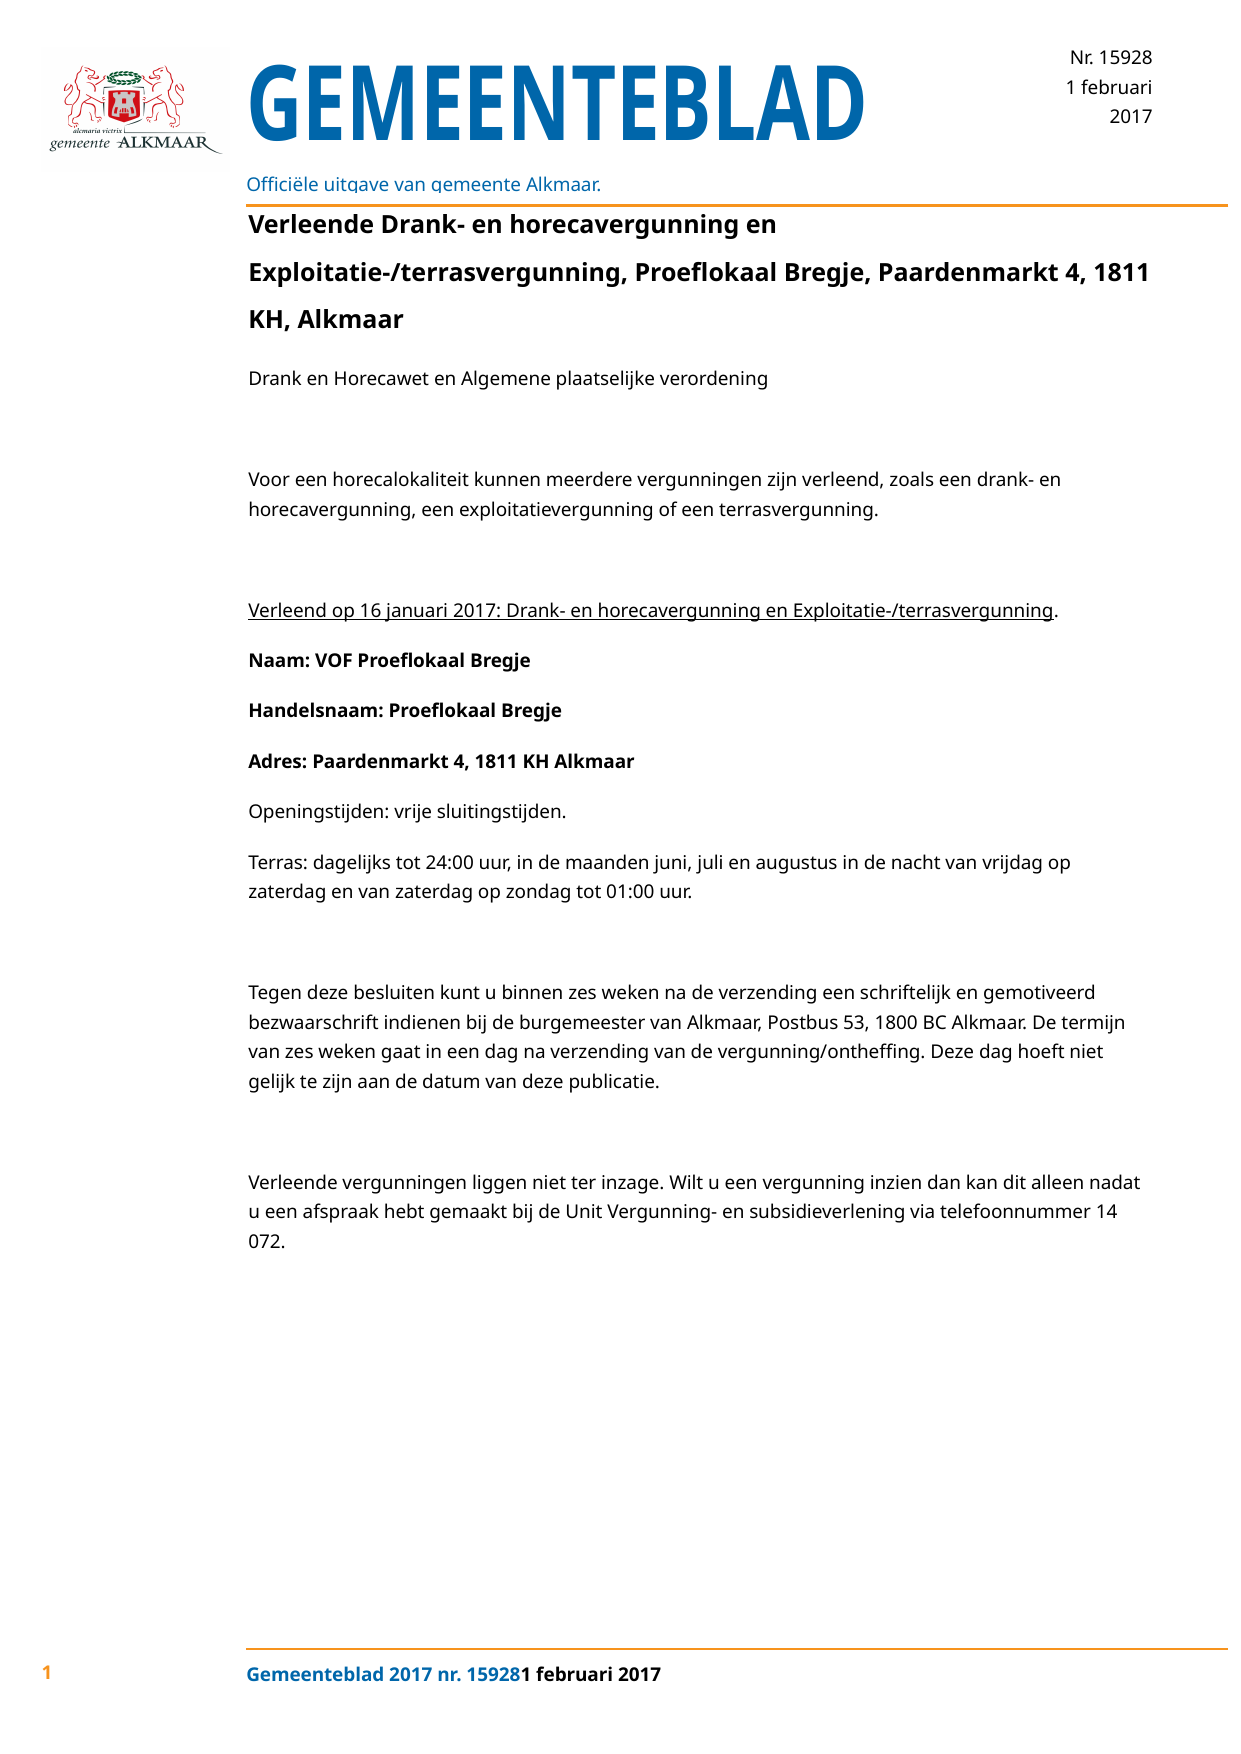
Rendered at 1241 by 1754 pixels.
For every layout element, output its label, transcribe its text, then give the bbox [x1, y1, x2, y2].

text Verleende vergunningen liggen niet ter inzage. Wilt u een vergunning inzien dan kan dit alleen nadat u een afspraak hebt gemaakt bij de Unit Vergunning- en subsidieverlening via telefoonnummer 14 072. [248, 1169, 1152, 1254]
text Voor een horecalokaliteit kunnen meerdere vergunningen zijn verleend, zoals een drank- en horecavergunning, een exploitatievergunning of een terrasvergunning. [248, 466, 1152, 522]
text Adres: Paardenmarkt 4, 1811 KH Alkmaar [248, 748, 1152, 774]
text Naam: VOF Proeflokaal Bregje [248, 647, 1152, 673]
picture [41, 47, 231, 172]
text Verleend op 16 januari 2017: Drank- en horecavergunning en Exploitatie-/terrasvergunning. [248, 597, 1152, 622]
text Terras: dagelijks tot 24:00 uur, in de maanden juni, juli en augustus in de nacht van vrijdag op zaterdag en van zaterdag op zondag tot 01:00 uur. [248, 849, 1152, 904]
text Openingstijden: vrije sluitingstijden. [248, 798, 1152, 824]
text Verleende Drank- en horecavergunning en Exploitatie-/terrasvergunning, Proeflokaal Bregje, Paardenmarkt 4, 1811 KH, Alkmaar [248, 207, 1152, 336]
text Drank en Horecawet en Algemene plaatselijke verordening [248, 366, 1152, 391]
text Tegen deze besluiten kunt u binnen zes weken na de verzending een schriftelijk en gemotiveerd bezwaarschrift indienen bij de burgemeester van Alkmaar, Postbus 53, 1800 BC Alkmaar. De termijn van zes weken gaat in een dag na verzending van de vergunning/ontheffing. Deze dag hoeft niet gelijk te zijn aan de datum van deze publicatie. [248, 979, 1152, 1094]
text Handelsnaam: Proeflokaal Bregje [248, 698, 1152, 723]
